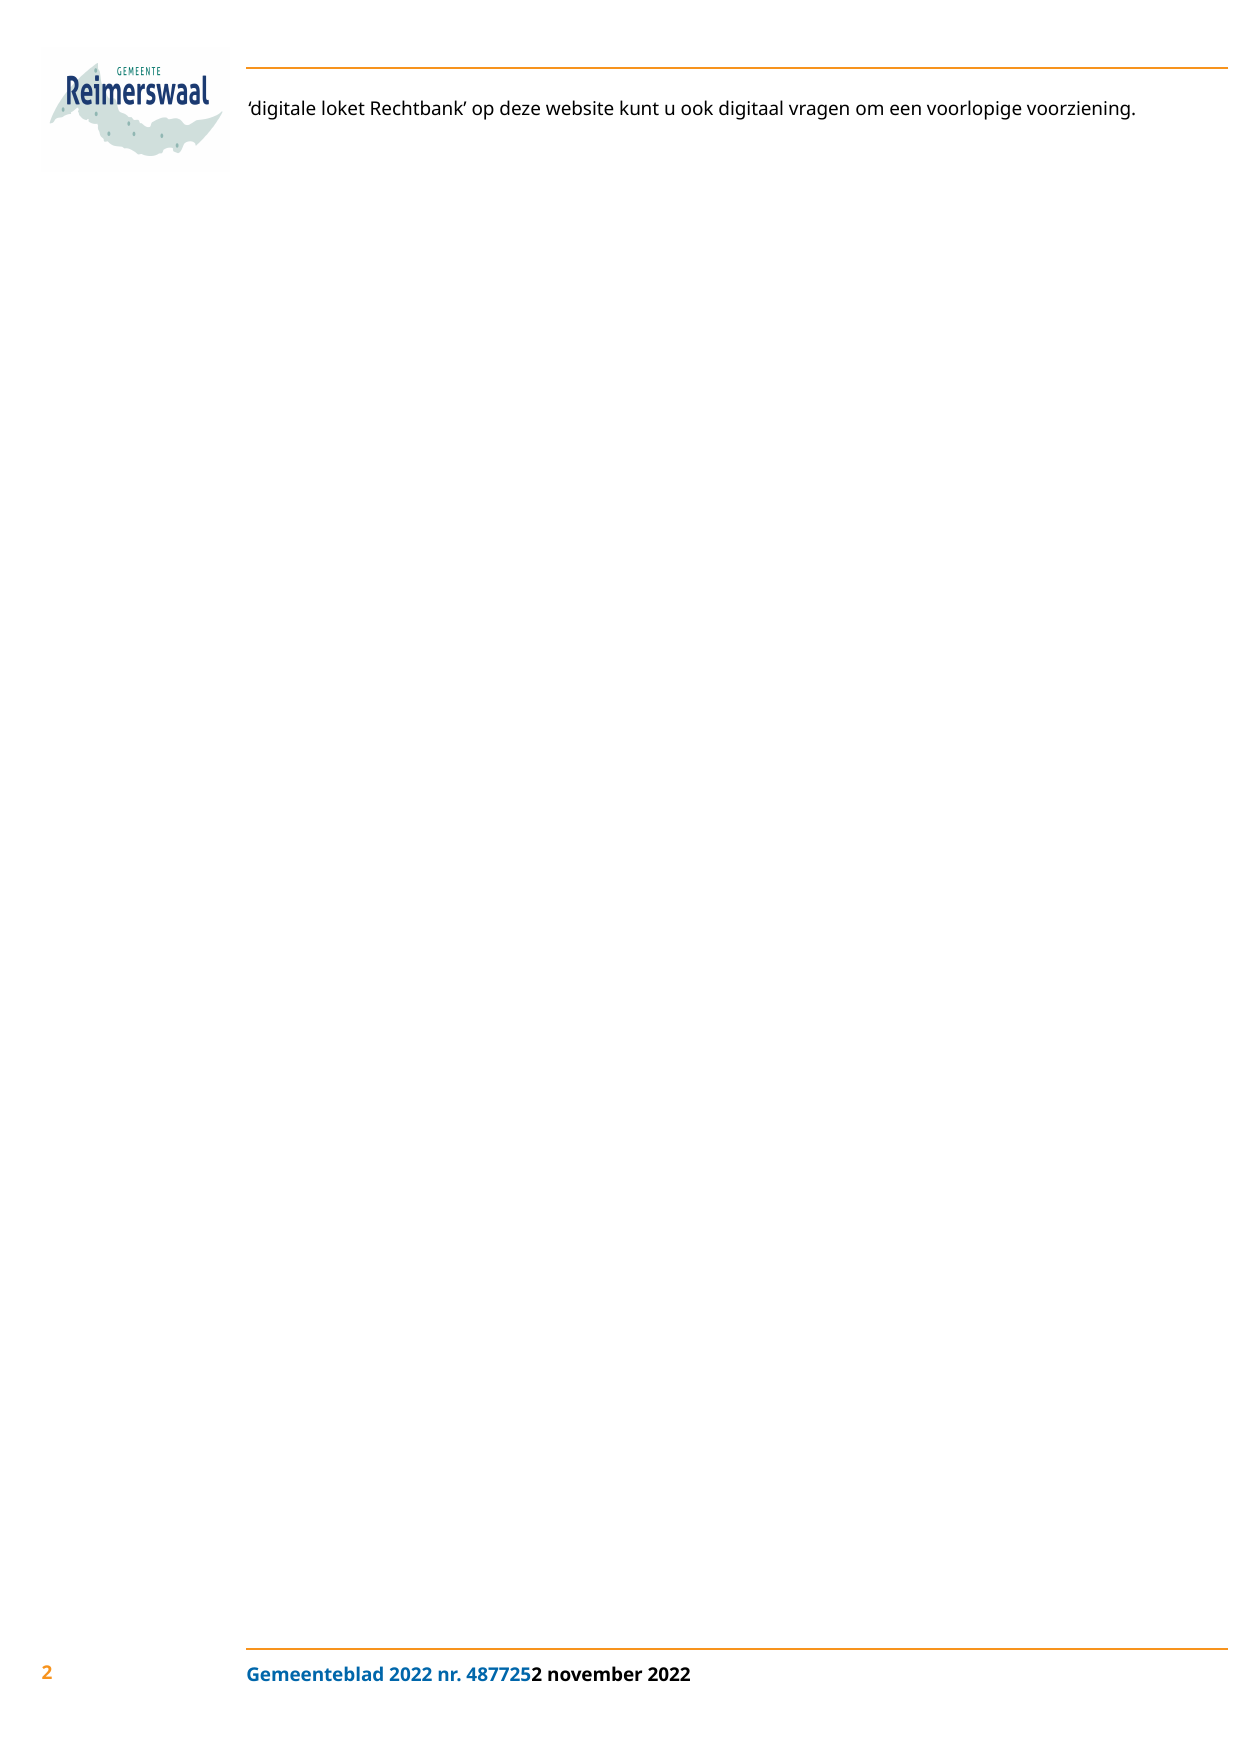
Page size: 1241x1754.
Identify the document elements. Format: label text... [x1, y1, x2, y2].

picture [41, 47, 231, 172]
text ‘digitale loket Rechtbank’ op deze website kunt u ook digitaal vragen om een voorlopige voorziening. [248, 95, 1152, 121]
